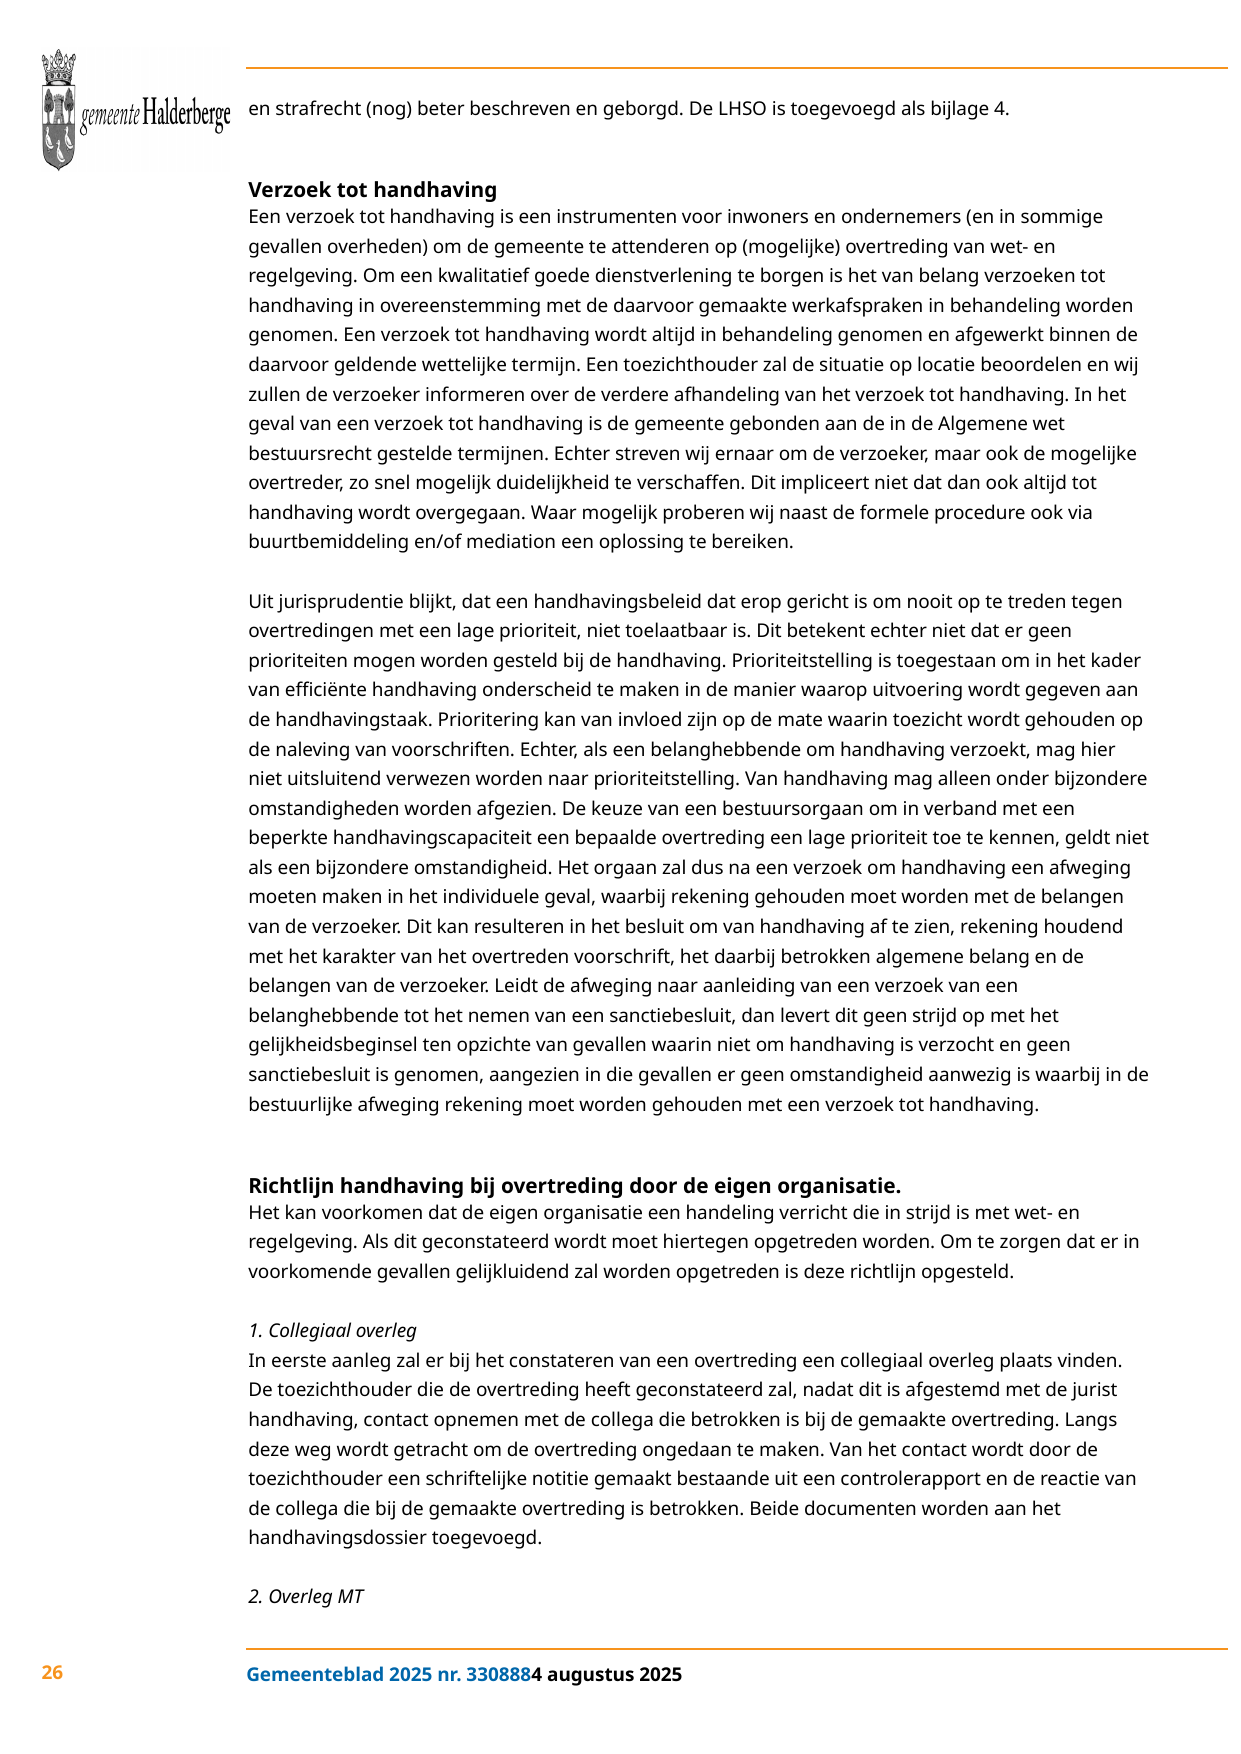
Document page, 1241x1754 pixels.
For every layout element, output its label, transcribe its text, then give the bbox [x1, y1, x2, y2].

text 1. Collegiaal overleg [248, 1317, 1152, 1343]
text en strafrecht (nog) beter beschreven en geborgd. De LHSO is toegevoegd als bijlage 4. [248, 95, 1152, 121]
text Verzoek tot handhaving [248, 175, 1152, 203]
text 2. Overleg MT [248, 1584, 1152, 1609]
text In eerste aanleg zal er bij het constateren van een overtreding een collegiaal overleg plaats vinden. De toezichthouder die de overtreding heeft geconstateerd zal, nadat dit is afgestemd met de jurist handhaving, contact opnemen met de collega die betrokken is bij de gemaakte overtreding. Langs deze weg wordt getracht om de overtreding ongedaan te maken. Van het contact wordt door de toezichthouder een schriftelijke notitie gemaakt bestaande uit een controlerapport en de reactie van de collega die bij de gemaakte overtreding is betrokken. Beide documenten worden aan het handhavingsdossier toegevoegd. [248, 1347, 1152, 1550]
text Het kan voorkomen dat de eigen organisatie een handeling verricht die in strijd is met wet- en regelgeving. Als dit geconstateerd wordt moet hiertegen opgetreden worden. Om te zorgen dat er in voorkomende gevallen gelijkluidend zal worden opgetreden is deze richtlijn opgesteld. [248, 1199, 1152, 1284]
text Richtlijn handhaving bij overtreding door de eigen organisatie. [248, 1171, 1152, 1199]
text Uit jurisprudentie blijkt, dat een handhavingsbeleid dat erop gericht is om nooit op te treden tegen overtredingen met een lage prioriteit, niet toelaatbaar is. Dit betekent echter niet dat er geen prioriteiten mogen worden gesteld bij de handhaving. Prioriteitstelling is toegestaan om in het kader van efficiënte handhaving onderscheid te maken in de manier waarop uitvoering wordt gegeven aan de handhavingstaak. Prioritering kan van invloed zijn op de mate waarin toezicht wordt gehouden op de naleving van voorschriften. Echter, als een belanghebbende om handhaving verzoekt, mag hier niet uitsluitend verwezen worden naar prioriteitstelling. Van handhaving mag alleen onder bijzondere omstandigheden worden afgezien. De keuze van een bestuursorgaan om in verband met een beperkte handhavingscapaciteit een bepaalde overtreding een lage prioriteit toe te kennen, geldt niet als een bijzondere omstandigheid. Het orgaan zal dus na een verzoek om handhaving een afweging moeten maken in het individuele geval, waarbij rekening gehouden moet worden met de belangen van de verzoeker. Dit kan resulteren in het besluit om van handhaving af te zien, rekening houdend met het karakter van het overtreden voorschrift, het daarbij betrokken algemene belang en de belangen van de verzoeker. Leidt de afweging naar aanleiding van een verzoek van een belanghebbende tot het nemen van een sanctiebesluit, dan levert dit geen strijd op met het gelijkheidsbeginsel ten opzichte van gevallen waarin niet om handhaving is verzocht en geen sanctiebesluit is genomen, aangezien in die gevallen er geen omstandigheid aanwezig is waarbij in de bestuurlijke afweging rekening moet worden gehouden met een verzoek tot handhaving. [248, 588, 1152, 1116]
text Een verzoek tot handhaving is een instrumenten voor inwoners en ondernemers (en in sommige gevallen overheden) om de gemeente te attenderen op (mogelijke) overtreding van wet- en regelgeving. Om een kwalitatief goede dienstverlening te borgen is het van belang verzoeken tot handhaving in overeenstemming met de daarvoor gemaakte werkafspraken in behandeling worden genomen. Een verzoek tot handhaving wordt altijd in behandeling genomen en afgewerkt binnen de daarvoor geldende wettelijke termijn. Een toezichthouder zal de situatie op locatie beoordelen en wij zullen de verzoeker informeren over de verdere afhandeling van het verzoek tot handhaving. In het geval van een verzoek tot handhaving is de gemeente gebonden aan de in de Algemene wet bestuursrecht gestelde termijnen. Echter streven wij ernaar om de verzoeker, maar ook de mogelijke overtreder, zo snel mogelijk duidelijkheid te verschaffen. Dit impliceert niet dat dan ook altijd tot handhaving wordt overgegaan. Waar mogelijk proberen wij naast de formele procedure ook via buurtbemiddeling en/of mediation een oplossing te bereiken. [248, 203, 1152, 554]
picture [41, 47, 231, 172]
